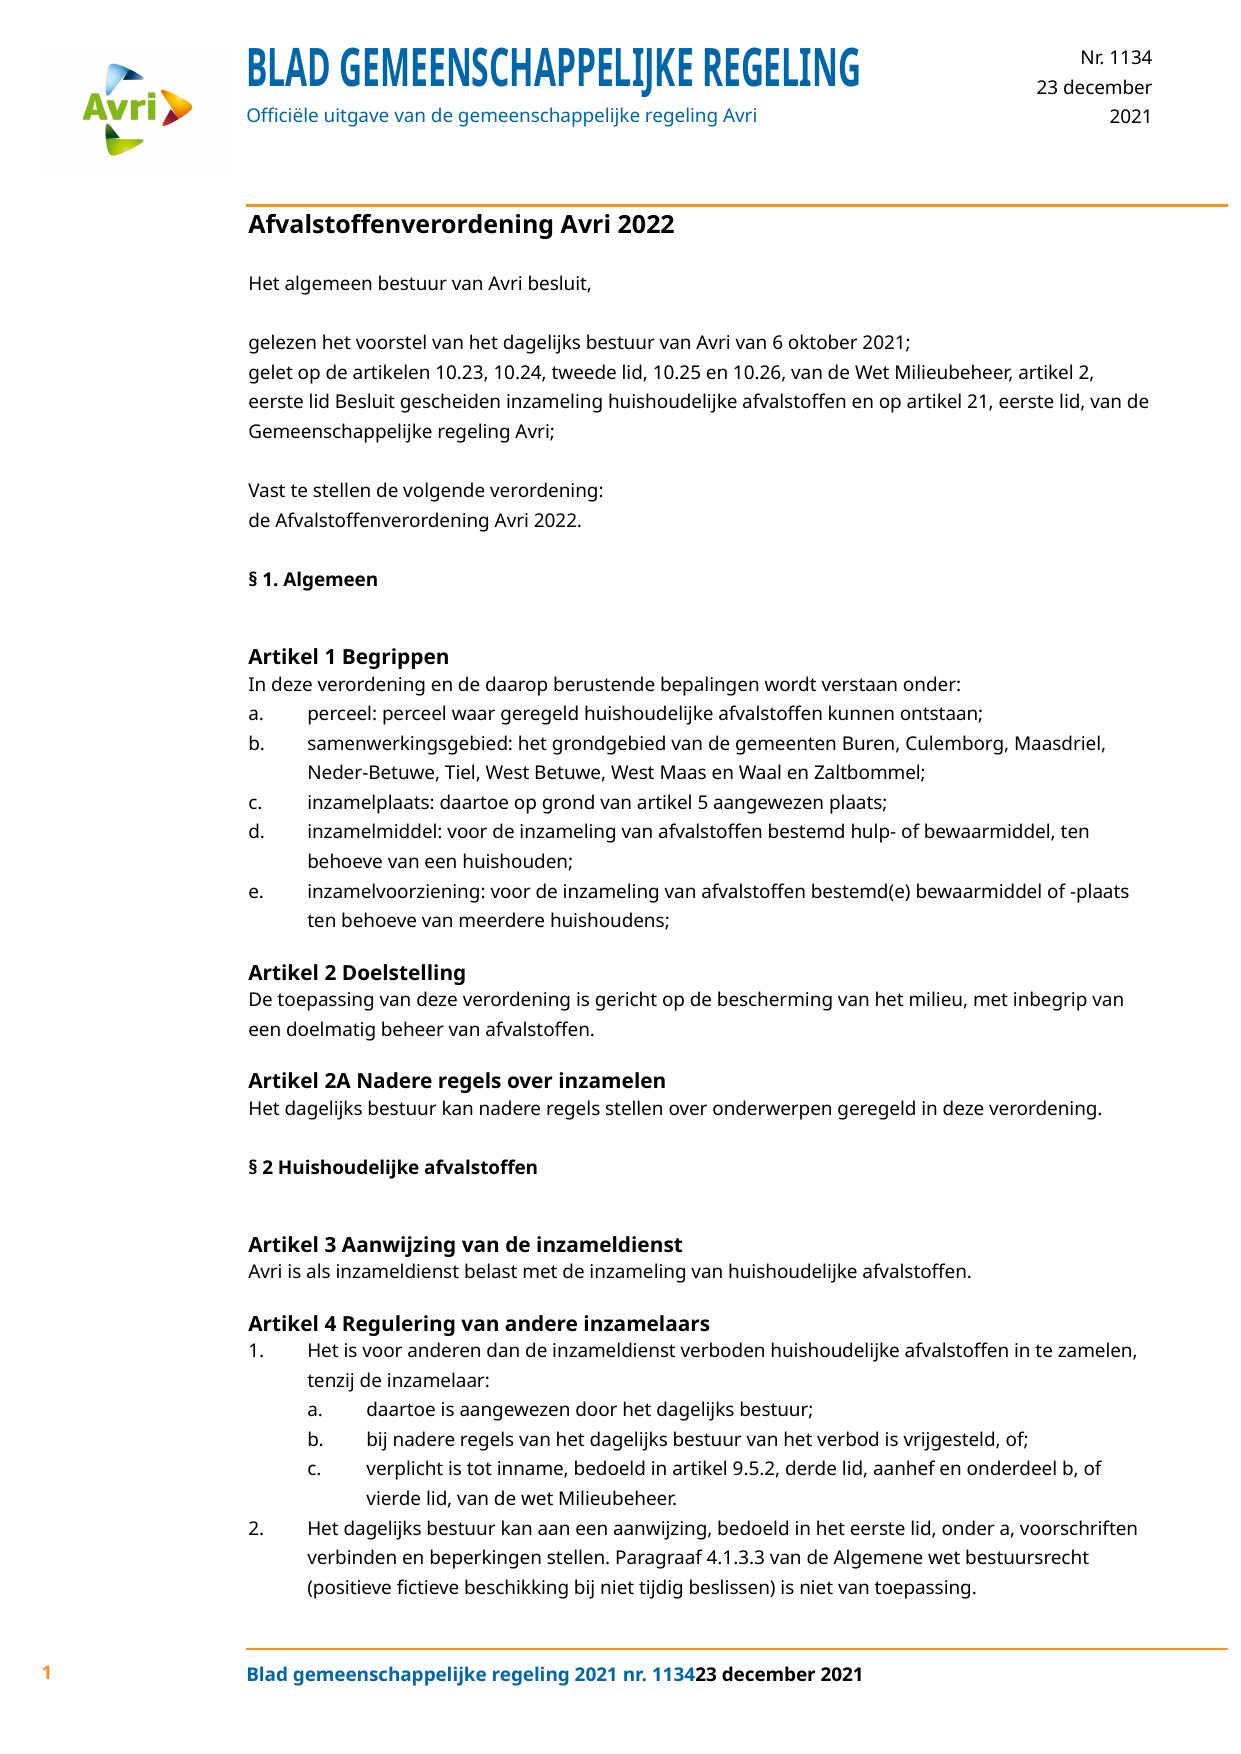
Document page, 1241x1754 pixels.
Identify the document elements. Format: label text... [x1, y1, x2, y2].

text gelezen het voorstel van het dagelijks bestuur van Avri van 6 oktober 2021; [248, 329, 1152, 355]
list perceel: perceel waar geregeld huishoudelijke afvalstoffen kunnen ontstaan; [248, 700, 1152, 726]
list Het dagelijks bestuur kan aan een aanwijzing, bedoeld in het eerste lid, onder a, voorschriften verbinden en beperkingen stellen. Paragraaf 4.1.3.3 van de Algemene wet bestuursrecht (positieve fictieve beschikking bij niet tijdig beslissen) is niet van toepassing. [248, 1515, 1152, 1600]
list Het is voor anderen dan de inzameldienst verboden huishoudelijke afvalstoffen in te zamelen, tenzij de inzamelaar: [248, 1337, 1152, 1393]
text Avri is als inzameldienst belast met de inzameling van huishoudelijke afvalstoffen. [248, 1258, 1152, 1284]
text § 1. Algemeen [248, 566, 1152, 592]
text Afvalstoffenverordening Avri 2022 [248, 207, 1152, 241]
text In deze verordening en de daarop berustende bepalingen wordt verstaan onder: [248, 671, 1152, 696]
list inzamelmiddel: voor de inzameling van afvalstoffen bestemd hulp- of bewaarmiddel, ten behoeve van een huishouden; [248, 819, 1152, 874]
text de Afvalstoffenverordening Avri 2022. [248, 507, 1152, 533]
list inzamelvoorziening: voor de inzameling van afvalstoffen bestemd(e) bewaarmiddel of -plaats ten behoeve van meerdere huishoudens; [248, 878, 1152, 933]
picture [41, 47, 231, 172]
text gelet op de artikelen 10.23, 10.24, tweede lid, 10.25 en 10.26, van de Wet Milieubeheer, artikel 2, eerste lid Besluit gescheiden inzameling huishoudelijke afvalstoffen en op artikel 21, eerste lid, van de Gemeenschappelijke regeling Avri; [248, 359, 1152, 444]
list verplicht is tot inname, bedoeld in artikel 9.5.2, derde lid, aanhef en onderdeel b, of vierde lid, van de wet Milieubeheer. [307, 1456, 1152, 1511]
text Artikel 1 Begrippen [248, 642, 1152, 671]
list inzamelplaats: daartoe op grond van artikel 5 aangewezen plaats; [248, 789, 1152, 815]
text Het algemeen bestuur van Avri besluit, [248, 270, 1152, 296]
text § 2 Huishoudelijke afvalstoffen [248, 1154, 1152, 1179]
text Artikel 2 Doelstelling [248, 958, 1152, 986]
text De toepassing van deze verordening is gericht op de bescherming van het milieu, met inbegrip van een doelmatig beheer van afvalstoffen. [248, 986, 1152, 1042]
text Het dagelijks bestuur kan nadere regels stellen over onderwerpen geregeld in deze verordening. [248, 1095, 1152, 1120]
text Artikel 4 Regulering van andere inzamelaars [248, 1309, 1152, 1337]
list samenwerkingsgebied: het grondgebied van de gemeenten Buren, Culemborg, Maasdriel, Neder-Betuwe, Tiel, West Betuwe, West Maas en Waal en Zaltbommel; [248, 730, 1152, 785]
text Artikel 3 Aanwijzing van de inzameldienst [248, 1230, 1152, 1258]
text Artikel 2A Nadere regels over inzamelen [248, 1066, 1152, 1095]
list daartoe is aangewezen door het dagelijks bestuur; [307, 1396, 1152, 1422]
list bij nadere regels van het dagelijks bestuur van het verbod is vrijgesteld, of; [307, 1426, 1152, 1452]
text Vast te stellen de volgende verordening: [248, 477, 1152, 503]
